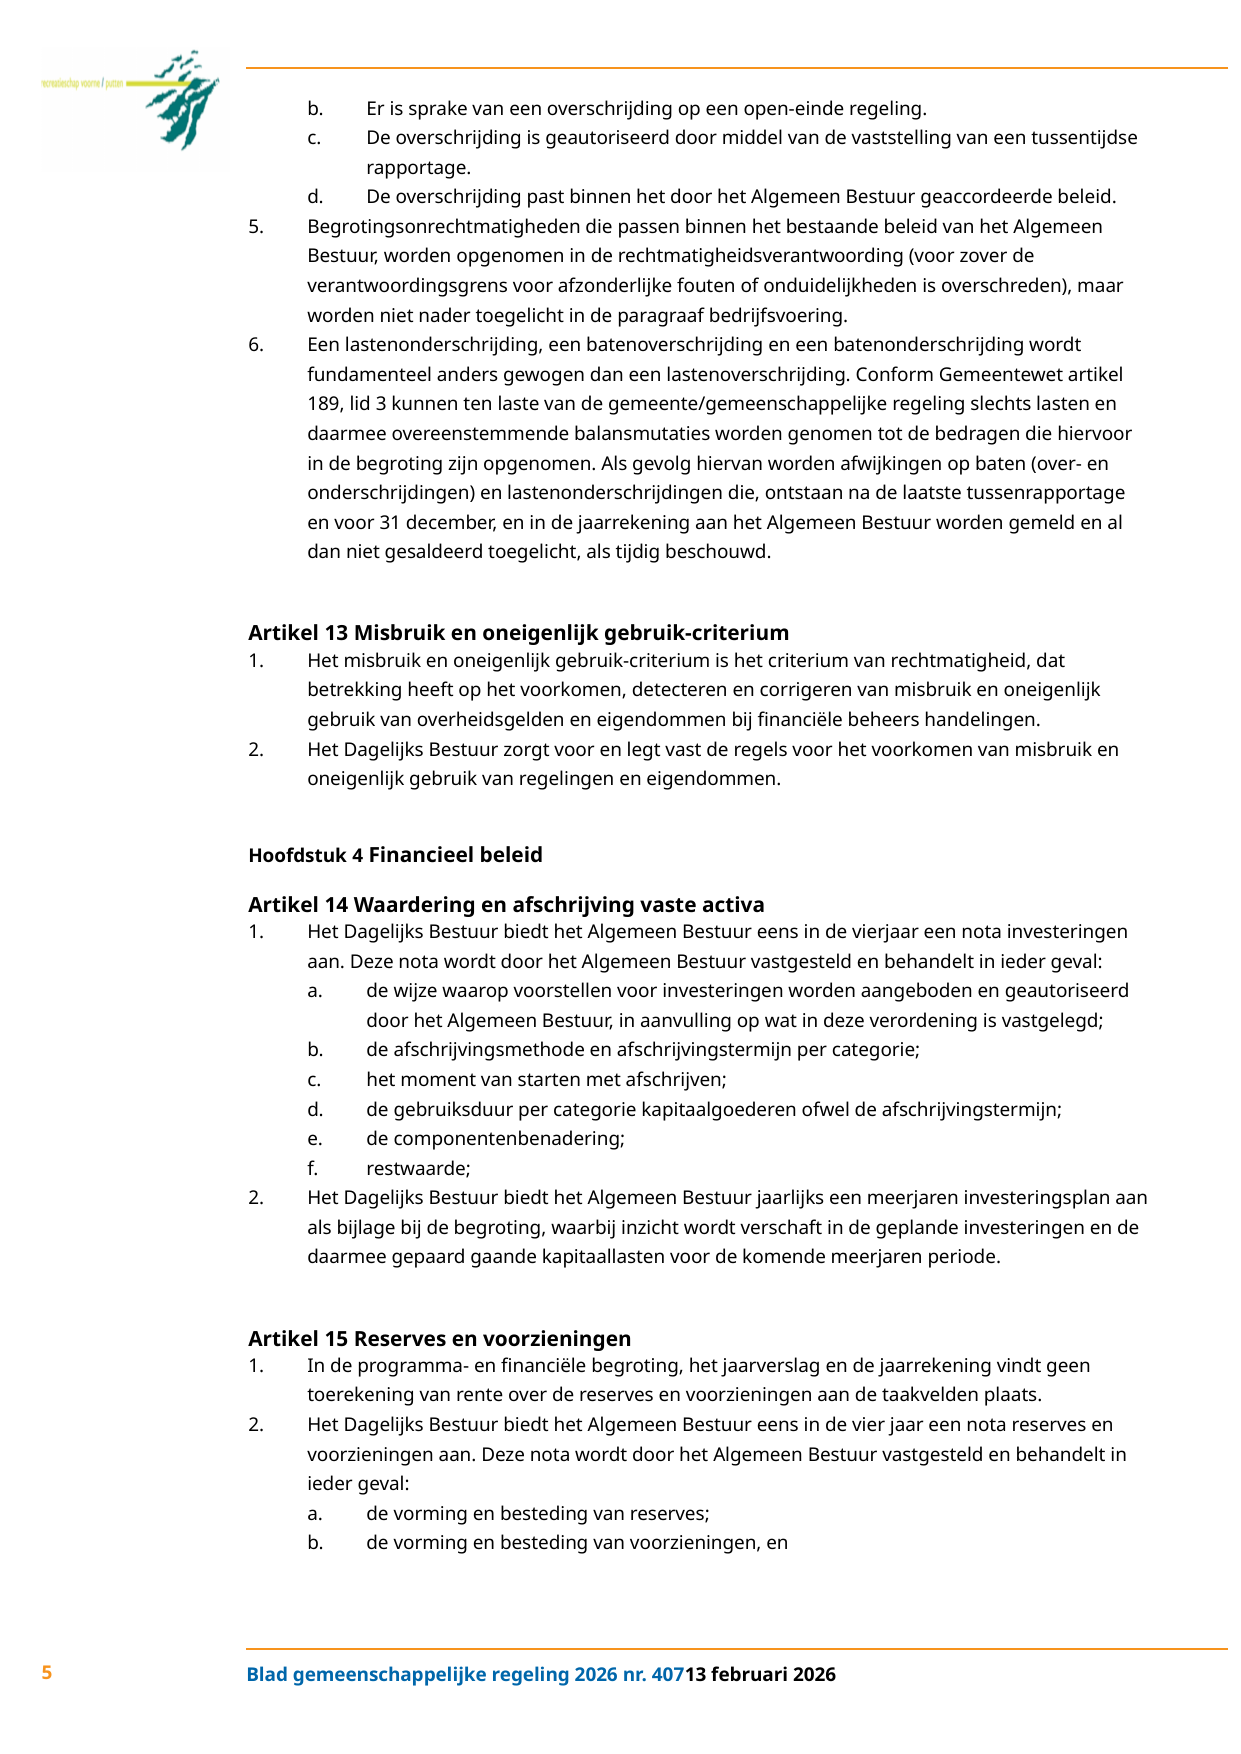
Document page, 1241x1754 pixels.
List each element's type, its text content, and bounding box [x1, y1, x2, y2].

text Hoofdstuk 4 Financieel beleid [248, 841, 1152, 869]
list het moment van starten met afschrijven; [307, 1066, 1152, 1092]
list de wijze waarop voorstellen voor investeringen worden aangeboden en geautoriseerd door het Algemeen Bestuur, in aanvulling op wat in deze verordening is vastgelegd; [307, 977, 1152, 1033]
list de gebruiksduur per categorie kapitaalgoederen ofwel de afschrijvingstermijn; [307, 1096, 1152, 1121]
list De overschrijding past binnen het door het Algemeen Bestuur geaccordeerde beleid. [307, 183, 1152, 209]
list Het Dagelijks Bestuur zorgt voor en legt vast de regels voor het voorkomen van misbruik en oneigenlijk gebruik van regelingen en eigendommen. [248, 736, 1152, 791]
list Er is sprake van een overschrijding op een open-einde regeling. [307, 95, 1152, 121]
list de vorming en besteding van reserves; [307, 1500, 1152, 1526]
list In de programma- en financiële begroting, het jaarverslag en de jaarrekening vindt geen toerekening van rente over de reserves en voorzieningen aan de taakvelden plaats. [248, 1352, 1152, 1407]
list de componentenbenadering; [307, 1125, 1152, 1151]
list Begrotingsonrechtmatigheden die passen binnen het bestaande beleid van het Algemeen Bestuur, worden opgenomen in de rechtmatigheidsverantwoording (voor zover de verantwoordingsgrens voor afzonderlijke fouten of onduidelijkheden is overschreden), maar worden niet nader toegelicht in de paragraaf bedrijfsvoering. [248, 213, 1152, 328]
list Het Dagelijks Bestuur biedt het Algemeen Bestuur jaarlijks een meerjaren investeringsplan aan als bijlage bij de begroting, waarbij inzicht wordt verschaft in de geplande investeringen en de daarmee gepaard gaande kapitaallasten voor de komende meerjaren periode. [248, 1184, 1152, 1269]
text Artikel 14 Waardering en afschrijving vaste activa [248, 890, 1152, 918]
list de afschrijvingsmethode en afschrijvingstermijn per categorie; [307, 1037, 1152, 1062]
list restwaarde; [307, 1155, 1152, 1181]
text Artikel 13 Misbruik en oneigenlijk gebruik-criterium [248, 618, 1152, 647]
list De overschrijding is geautoriseerd door middel van de vaststelling van een tussentijdse rapportage. [307, 124, 1152, 180]
list Het misbruik en oneigenlijk gebruik-criterium is het criterium van rechtmatigheid, dat betrekking heeft op het voorkomen, detecteren en corrigeren van misbruik en oneigenlijk gebruik van overheidsgelden en eigendommen bij financiële beheers handelingen. [248, 647, 1152, 732]
list Het Dagelijks Bestuur biedt het Algemeen Bestuur eens in de vierjaar een nota investeringen aan. Deze nota wordt door het Algemeen Bestuur vastgesteld en behandelt in ieder geval: [248, 918, 1152, 973]
text Artikel 15 Reserves en voorzieningen [248, 1324, 1152, 1352]
list Het Dagelijks Bestuur biedt het Algemeen Bestuur eens in de vier jaar een nota reserves en voorzieningen aan. Deze nota wordt door het Algemeen Bestuur vastgesteld en behandelt in ieder geval: [248, 1411, 1152, 1496]
picture [41, 47, 231, 172]
list Een lastenonderschrijding, een batenoverschrijding en een batenonderschrijding wordt fundamenteel anders gewogen dan een lastenoverschrijding. Conform Gemeentewet artikel 189, lid 3 kunnen ten laste van de gemeente/gemeenschappelijke regeling slechts lasten en daarmee overeenstemmende balansmutaties worden genomen tot de bedragen die hiervoor in de begroting zijn opgenomen. Als gevolg hiervan worden afwijkingen op baten (over- en onderschrijdingen) en lastenonderschrijdingen die, ontstaan na de laatste tussenrapportage en voor 31 december, en in de jaarrekening aan het Algemeen Bestuur worden gemeld en al dan niet gesaldeerd toegelicht, als tijdig beschouwd. [248, 331, 1152, 564]
list de vorming en besteding van voorzieningen, en [307, 1529, 1152, 1555]
